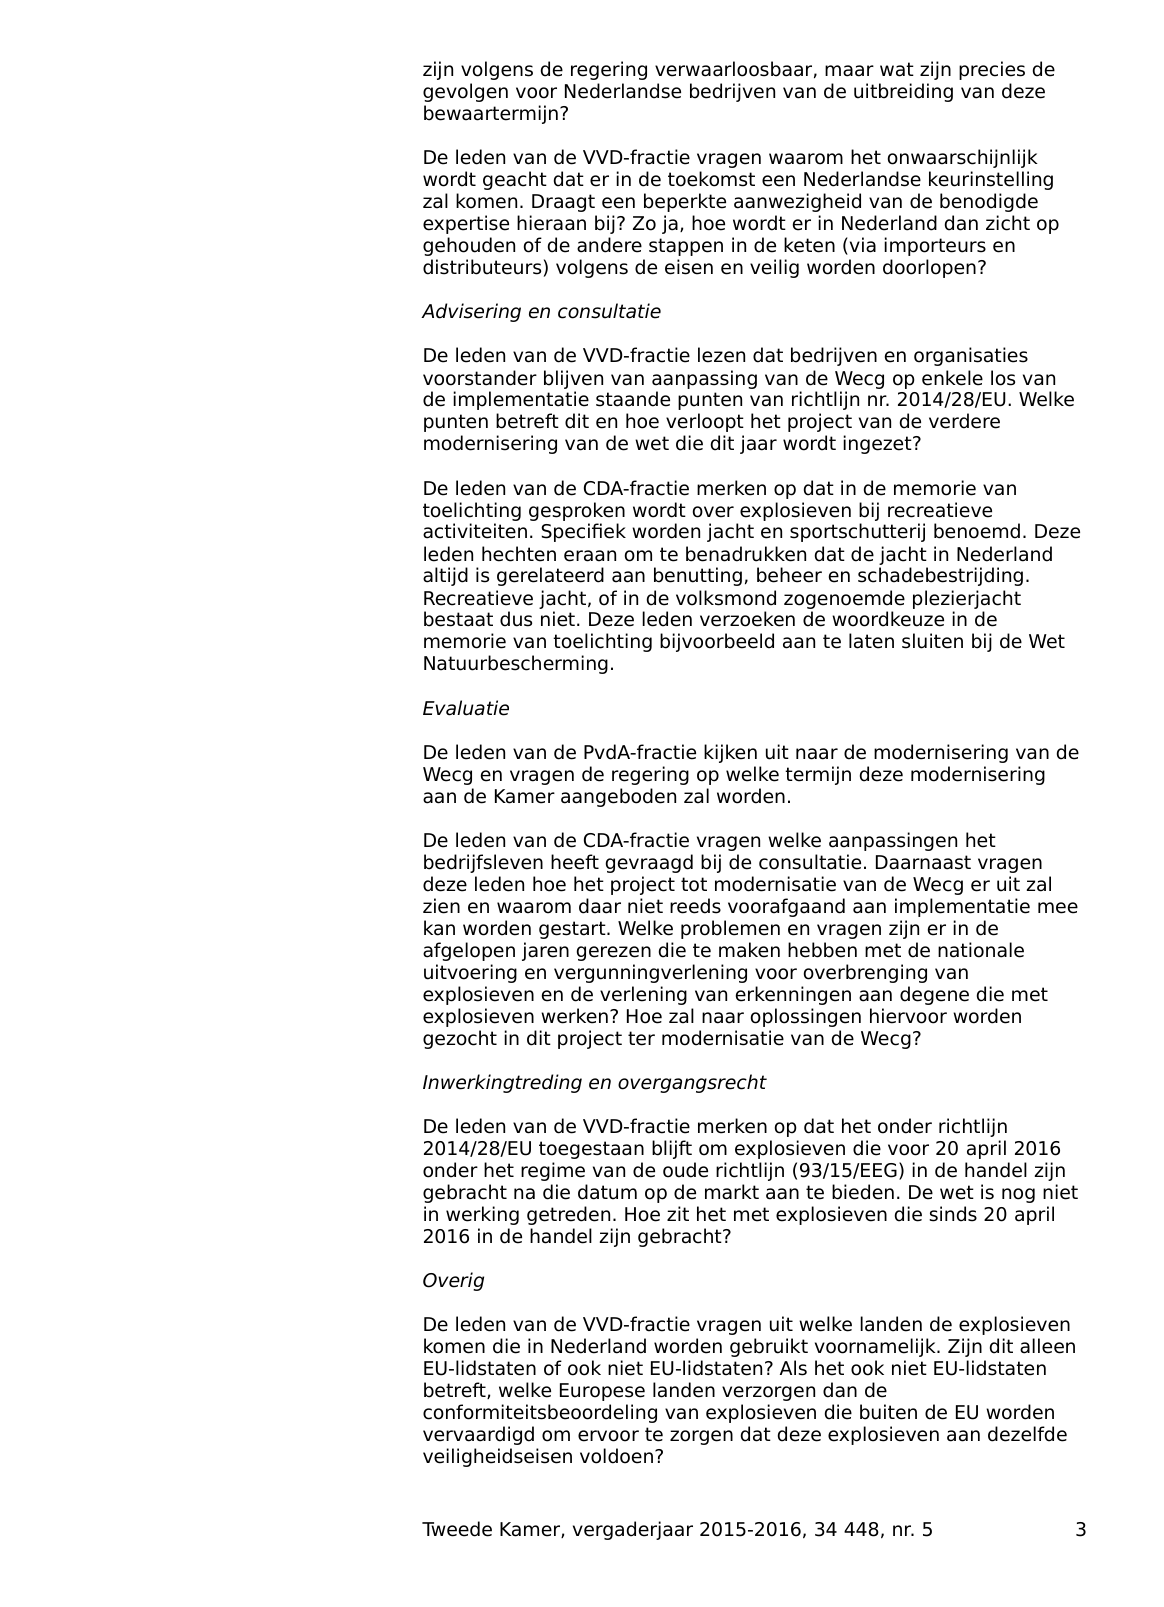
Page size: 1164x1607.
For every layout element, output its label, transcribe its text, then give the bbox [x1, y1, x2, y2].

text De leden van de CDA-fractie merken op dat in de memorie van toelichting gesproken wordt over explosieven bij recreatieve activiteiten. Specifiek worden jacht en sportschutterij benoemd. Deze leden hechten eraan om te benadrukken dat de jacht in Nederland altijd is gerelateerd aan benutting, beheer en schadebestrijding. Recreatieve jacht, of in de volksmond zogenoemde plezierjacht bestaat dus niet. Deze leden verzoeken de woordkeuze in de memorie van toelichting bijvoorbeeld aan te laten sluiten bij de Wet Natuurbescherming. [422, 477, 1087, 675]
text De leden van de VVD-fractie merken op dat het onder richtlijn 2014/28/EU toegestaan blijft om explosieven die voor 20 april 2016 onder het regime van de oude richtlijn (93/15/EEG) in de handel zijn gebracht na die datum op de markt aan te bieden. De wet is nog niet in werking getreden. Hoe zit het met explosieven die sinds 20 april 2016 in de handel zijn gebracht? [422, 1116, 1087, 1248]
text zijn volgens de regering verwaarloosbaar, maar wat zijn precies de gevolgen voor Nederlandse bedrijven van de uitbreiding van deze bewaartermijn? [422, 59, 1087, 125]
text De leden van de VVD-fractie lezen dat bedrijven en organisaties voorstander blijven van aanpassing van de Wecg op enkele los van de implementatie staande punten van richtlijn nr. 2014/28/EU. Welke punten betreft dit en hoe verloopt het project van de verdere modernisering van de wet die dit jaar wordt ingezet? [422, 345, 1087, 455]
text De leden van de CDA-fractie vragen welke aanpassingen het bedrijfsleven heeft gevraagd bij de consultatie. Daarnaast vragen deze leden hoe het project tot modernisatie van de Wecg er uit zal zien en waarom daar niet reeds voorafgaand aan implementatie mee kan worden gestart. Welke problemen en vragen zijn er in de afgelopen jaren gerezen die te maken hebben met de nationale uitvoering en vergunningverlening voor overbrenging van explosieven en de verlening van erkenningen aan degene die met explosieven werken? Hoe zal naar oplossingen hiervoor worden gezocht in dit project ter modernisatie van de Wecg? [422, 830, 1087, 1049]
subtitle Advisering en consultatie [422, 301, 1087, 323]
subtitle Overig [422, 1270, 1087, 1292]
subtitle Evaluatie [422, 697, 1087, 719]
subtitle Inwerkingtreding en overgangsrecht [422, 1072, 1087, 1094]
text De leden van de PvdA-fractie kijken uit naar de modernisering van de Wecg en vragen de regering op welke termijn deze modernisering aan de Kamer aangeboden zal worden. [422, 742, 1087, 808]
text De leden van de VVD-fractie vragen uit welke landen de explosieven komen die in Nederland worden gebruikt voornamelijk. Zijn dit alleen EU-lidstaten of ook niet EU-lidstaten? Als het ook niet EU-lidstaten betreft, welke Europese landen verzorgen dan de conformiteitsbeoordeling van explosieven die buiten de EU worden vervaardigd om ervoor te zorgen dat deze explosieven aan dezelfde veiligheidseisen voldoen? [422, 1314, 1087, 1468]
text De leden van de VVD-fractie vragen waarom het onwaarschijnlijk wordt geacht dat er in de toekomst een Nederlandse keurinstelling zal komen. Draagt een beperkte aanwezigheid van de benodigde expertise hieraan bij? Zo ja, hoe wordt er in Nederland dan zicht op gehouden of de andere stappen in de keten (via importeurs en distributeurs) volgens de eisen en veilig worden doorlopen? [422, 147, 1087, 279]
